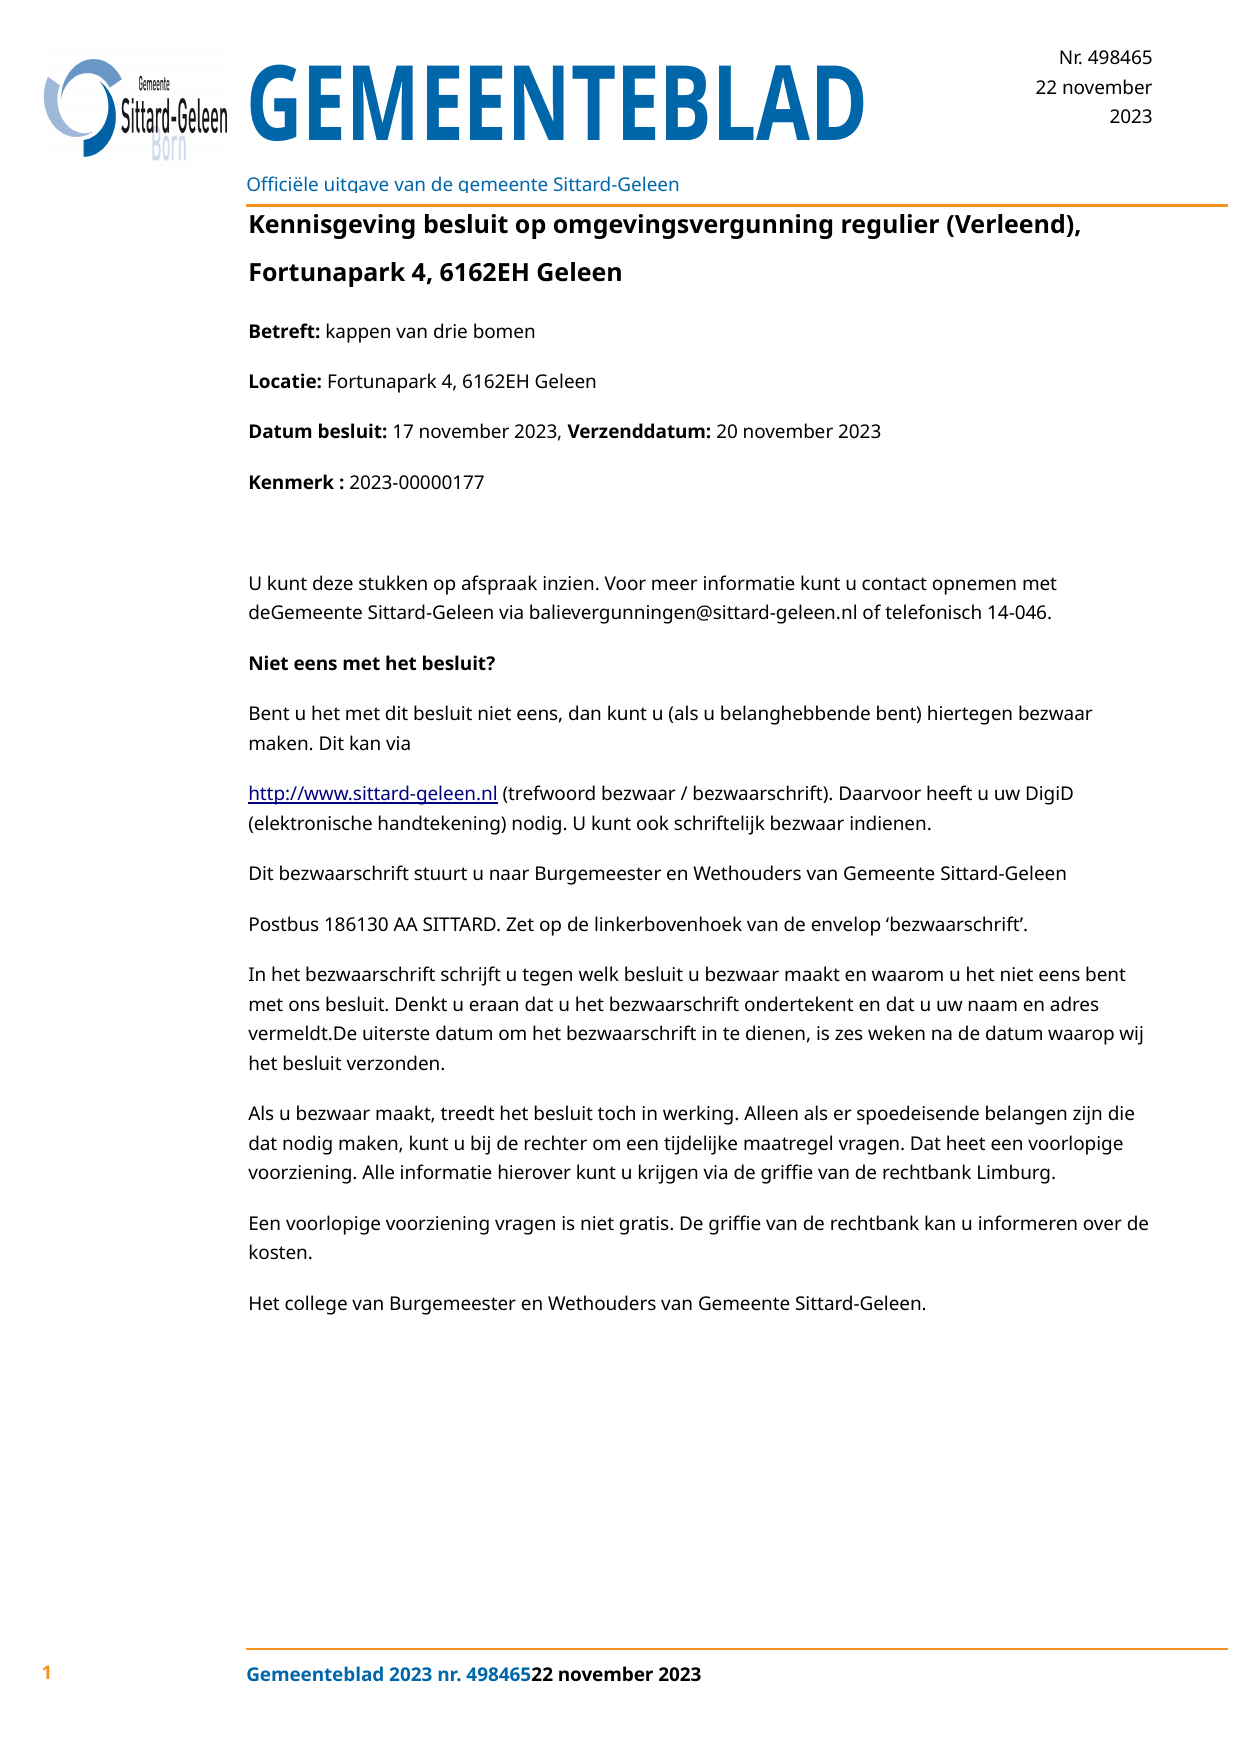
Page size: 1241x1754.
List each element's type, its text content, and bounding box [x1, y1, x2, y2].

text Kennisgeving besluit op omgevingsvergunning regulier (Verleend), Fortunapark 4, 6162EH Geleen [248, 207, 1152, 288]
picture [41, 47, 231, 172]
text Bent u het met dit besluit niet eens, dan kunt u (als u belanghebbende bent) hiertegen bezwaar maken. Dit kan via [248, 700, 1152, 756]
text Een voorlopige voorziening vragen is niet gratis. De griffie van de rechtbank kan u informeren over de kosten. [248, 1210, 1152, 1265]
text Niet eens met het besluit? [248, 650, 1152, 676]
text Dit bezwaarschrift stuurt u naar Burgemeester en Wethouders van Gemeente Sittard-Geleen [248, 860, 1152, 886]
text Als u bezwaar maakt, treedt het besluit toch in werking. Alleen als er spoedeisende belangen zijn die dat nodig maken, kunt u bij de rechter om een tijdelijke maatregel vragen. Dat heet een voorlopige voorziening. Alle informatie hierover kunt u krijgen via de griffie van de rechtbank Limburg. [248, 1100, 1152, 1185]
text In het bezwaarschrift schrijft u tegen welk besluit u bezwaar maakt en waarom u het niet eens bent met ons besluit. Denkt u eraan dat u het bezwaarschrift ondertekent en dat u uw naam en adres vermeldt.De uiterste datum om het bezwaarschrift in te dienen, is zes weken na de datum waarop wij het besluit verzonden. [248, 961, 1152, 1076]
text Locatie: Fortunapark 4, 6162EH Geleen [248, 368, 1152, 394]
text Betreft: kappen van drie bomen [248, 318, 1152, 344]
text Postbus 186130 AA SITTARD. Zet op de linkerbovenhoek van de envelop ‘bezwaarschrift’. [248, 911, 1152, 937]
text Kenmerk : 2023-00000177 [248, 469, 1152, 495]
text U kunt deze stukken op afspraak inzien. Voor meer informatie kunt u contact opnemen met deGemeente Sittard-Geleen via balievergunningen@sittard-geleen.nl of telefonisch 14-046. [248, 570, 1152, 625]
text Datum besluit: 17 november 2023, Verzenddatum: 20 november 2023 [248, 419, 1152, 444]
text Het college van Burgemeester en Wethouders van Gemeente Sittard-Geleen. [248, 1290, 1152, 1316]
text http://www.sittard-geleen.nl (trefwoord bezwaar / bezwaarschrift). Daarvoor heeft u uw DigiD (elektronische handtekening) nodig. U kunt ook schriftelijk bezwaar indienen. [248, 780, 1152, 836]
